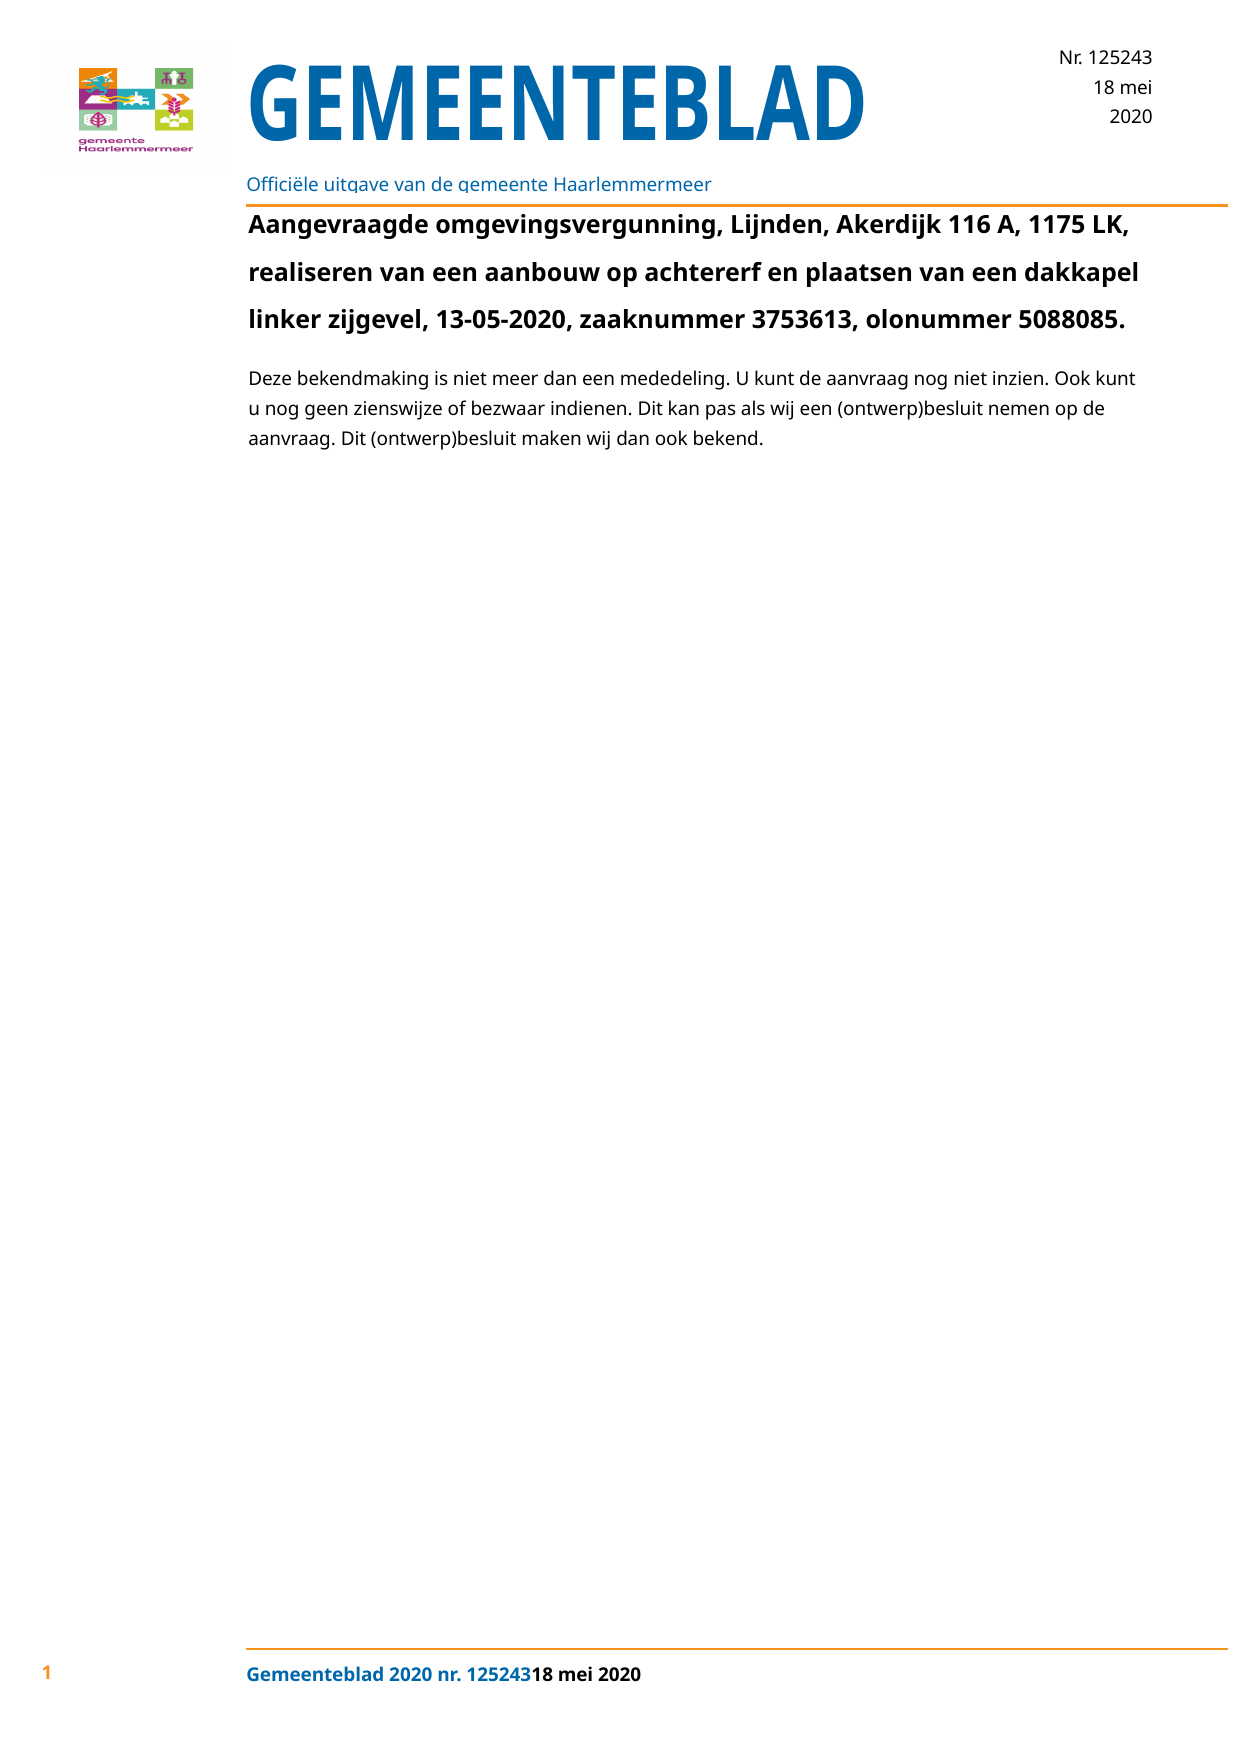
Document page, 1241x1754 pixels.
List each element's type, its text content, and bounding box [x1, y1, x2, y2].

picture [41, 47, 231, 172]
text Deze bekendmaking is niet meer dan een mededeling. U kunt de aanvraag nog niet inzien. Ook kunt u nog geen zienswijze of bezwaar indienen. Dit kan pas als wij een (ontwerp)besluit nemen op de aanvraag. Dit (ontwerp)besluit maken wij dan ook bekend. [248, 366, 1152, 450]
text Aangevraagde omgevingsvergunning, Lijnden, Akerdijk 116 A, 1175 LK, realiseren van een aanbouw op achtererf en plaatsen van een dakkapel linker zijgevel, 13-05-2020, zaaknummer 3753613, olonummer 5088085. [248, 207, 1152, 336]
